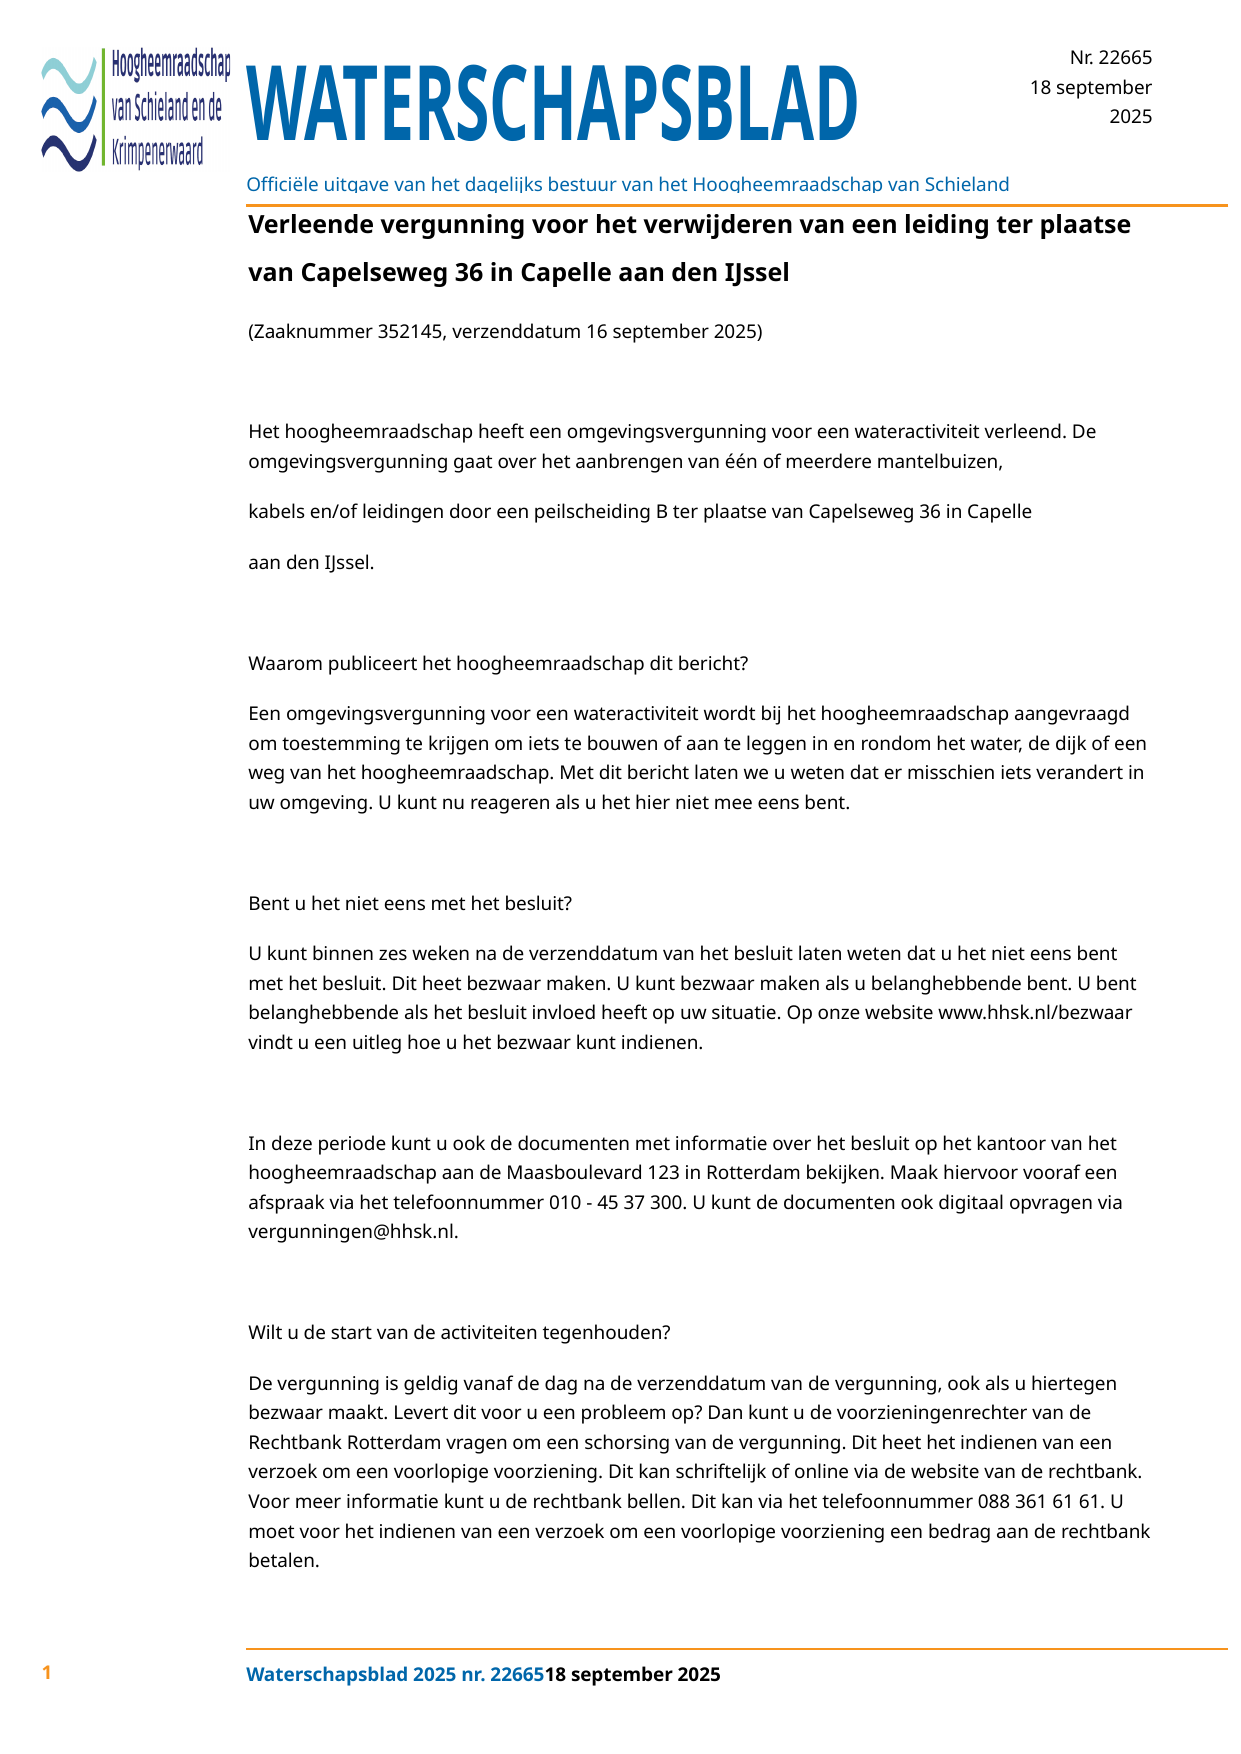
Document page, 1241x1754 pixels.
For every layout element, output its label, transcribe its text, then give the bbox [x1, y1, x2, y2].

text U kunt binnen zes weken na de verzenddatum van het besluit laten weten dat u het niet eens bent met het besluit. Dit heet bezwaar maken. U kunt bezwaar maken als u belanghebbende bent. U bent belanghebbende als het besluit invloed heeft op uw situatie. Op onze website www.hhsk.nl/bezwaar vindt u een uitleg hoe u het bezwaar kunt indienen. [248, 940, 1152, 1055]
text Een omgevingsvergunning voor een wateractiviteit wordt bij het hoogheemraadschap aangevraagd om toestemming te krijgen om iets te bouwen of aan te leggen in en rondom het water, de dijk of een weg van het hoogheemraadschap. Met dit bericht laten we u weten dat er misschien iets verandert in uw omgeving. U kunt nu reageren als u het hier niet mee eens bent. [248, 700, 1152, 815]
picture [41, 47, 231, 172]
text In deze periode kunt u ook de documenten met informatie over het besluit op het kantoor van het hoogheemraadschap aan de Maasboulevard 123 in Rotterdam bekijken. Maak hiervoor vooraf een afspraak via het telefoonnummer 010 - 45 37 300. U kunt de documenten ook digitaal opvragen via vergunningen@hhsk.nl. [248, 1130, 1152, 1244]
text Verleende vergunning voor het verwijderen van een leiding ter plaatse van Capelseweg 36 in Capelle aan den IJssel [248, 207, 1152, 288]
text aan den IJssel. [248, 549, 1152, 575]
text (Zaaknummer 352145, verzenddatum 16 september 2025) [248, 318, 1152, 344]
text Waarom publiceert het hoogheemraadschap dit bericht? [248, 650, 1152, 676]
text Wilt u de start van de activiteiten tegenhouden? [248, 1319, 1152, 1345]
text De vergunning is geldig vanaf de dag na de verzenddatum van de vergunning, ook als u hiertegen bezwaar maakt. Levert dit voor u een probleem op? Dan kunt u de voorzieningenrechter van de Rechtbank Rotterdam vragen om een schorsing van de vergunning. Dit heet het indienen van een verzoek om een voorlopige voorziening. Dit kan schriftelijk of online via de website van de rechtbank. Voor meer informatie kunt u de rechtbank bellen. Dit kan via het telefoonnummer 088 361 61 61. U moet voor het indienen van een verzoek om een voorlopige voorziening een bedrag aan de rechtbank betalen. [248, 1370, 1152, 1573]
text Bent u het niet eens met het besluit? [248, 890, 1152, 916]
text Het hoogheemraadschap heeft een omgevingsvergunning voor een wateractiviteit verleend. De omgevingsvergunning gaat over het aanbrengen van één of meerdere mantelbuizen, [248, 419, 1152, 474]
text kabels en/of leidingen door een peilscheiding B ter plaatse van Capelseweg 36 in Capelle [248, 499, 1152, 524]
